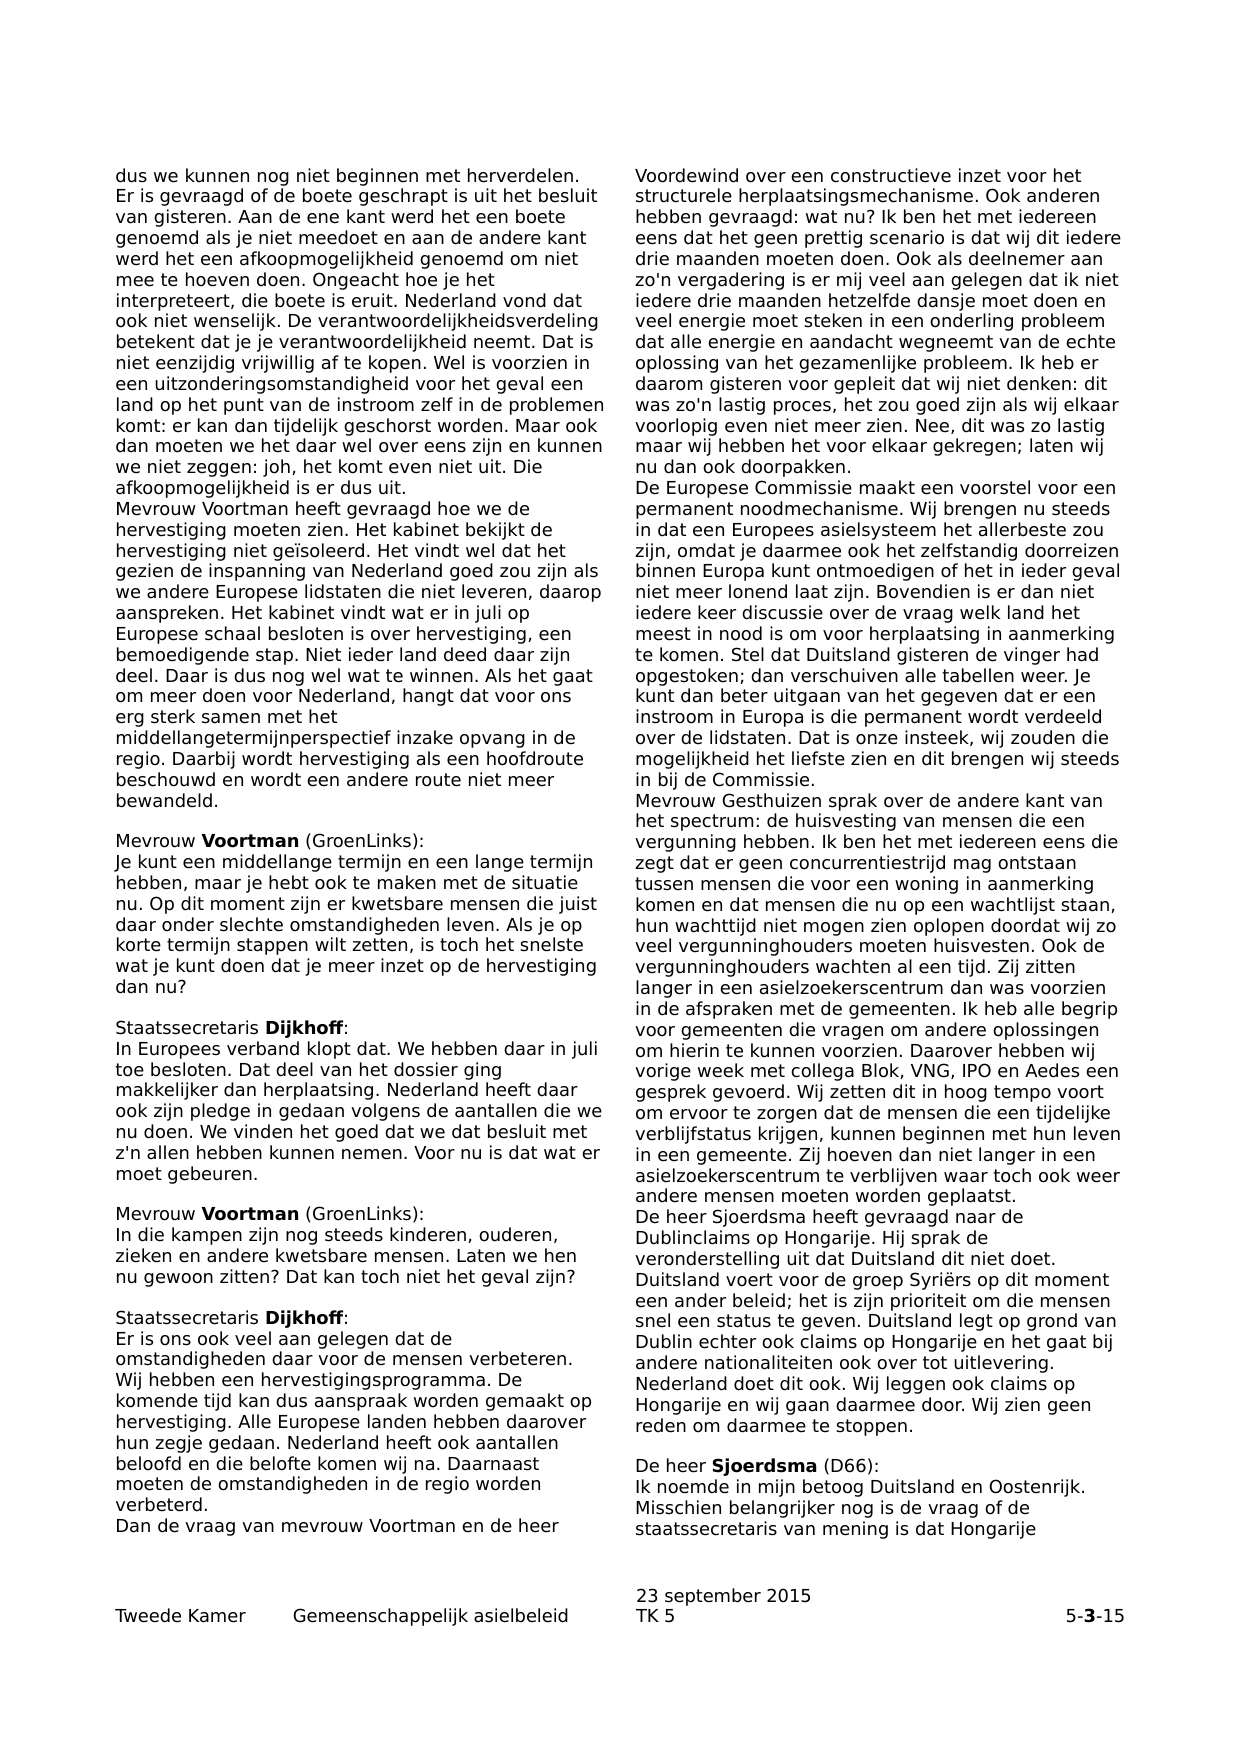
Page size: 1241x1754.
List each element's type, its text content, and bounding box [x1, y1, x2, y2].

text De heer Sjoerdsma heeft gevraagd naar de Dublinclaims op Hongarije. Hij sprak de veronderstelling uit dat Duitsland dit niet doet. Duitsland voert voor de groep Syriërs op dit moment een ander beleid; het is zijn prioriteit om die mensen snel een status te geven. Duitsland legt op grond van Dublin echter ook claims op Hongarije en het gaat bij andere nationaliteiten ook over tot uitlevering. Nederland doet dit ook. Wij leggen ook claims op Hongarije en wij gaan daarmee door. Wij zien geen reden om daarmee te stoppen. [635, 1207, 1125, 1436]
text Staatssecretaris Dijkhoff: [115, 1307, 605, 1328]
text Ik noemde in mijn betoog Duitsland en Oostenrijk. Misschien belangrijker nog is de vraag of de staatssecretaris van mening is dat Hongarije [635, 1477, 1125, 1539]
text De heer Sjoerdsma (D66): [635, 1456, 1125, 1477]
text dus we kunnen nog niet beginnen met herverdelen. [115, 165, 605, 186]
text In die kampen zijn nog steeds kinderen, ouderen, zieken en andere kwetsbare mensen. Laten we hen nu gewoon zitten? Dat kan toch niet het geval zijn? [115, 1225, 605, 1287]
text Mevrouw Gesthuizen sprak over de andere kant van het spectrum: de huisvesting van mensen die een vergunning hebben. Ik ben het met iedereen eens die zegt dat er geen concurrentiestrijd mag ontstaan tussen mensen die voor een woning in aanmerking komen en dat mensen die nu op een wachtlijst staan, hun wachttijd niet mogen zien oplopen doordat wij zo veel vergunninghouders moeten huisvesten. Ook de vergunninghouders wachten al een tijd. Zij zitten langer in een asielzoekerscentrum dan was voorzien in de afspraken met de gemeenten. Ik heb alle begrip voor gemeenten die vragen om andere oplossingen om hierin te kunnen voorzien. Daarover hebben wij vorige week met collega Blok, VNG, IPO en Aedes een gesprek gevoerd. Wij zetten dit in hoog tempo voort om ervoor te zorgen dat de mensen die een tijdelijke verblijfstatus krijgen, kunnen beginnen met hun leven in een gemeente. Zij hoeven dan niet langer in een asielzoekerscentrum te verblijven waar toch ook weer andere mensen moeten worden geplaatst. [635, 790, 1125, 1207]
text De Europese Commissie maakt een voorstel voor een permanent noodmechanisme. Wij brengen nu steeds in dat een Europees asielsysteem het allerbeste zou zijn, omdat je daarmee ook het zelfstandig doorreizen binnen Europa kunt ontmoedigen of het in ieder geval niet meer lonend laat zijn. Bovendien is er dan niet iedere keer discussie over de vraag welk land het meest in nood is om voor herplaatsing in aanmerking te komen. Stel dat Duitsland gisteren de vinger had opgestoken; dan verschuiven alle tabellen weer. Je kunt dan beter uitgaan van het gegeven dat er een instroom in Europa is die permanent wordt verdeeld over de lidstaten. Dat is onze insteek, wij zouden die mogelijkheid het liefste zien en dit brengen wij steeds in bij de Commissie. [635, 478, 1125, 790]
text Er is gevraagd of de boete geschrapt is uit het besluit van gisteren. Aan de ene kant werd het een boete genoemd als je niet meedoet en aan de andere kant werd het een afkoopmogelijkheid genoemd om niet mee te hoeven doen. Ongeacht hoe je het interpreteert, die boete is eruit. Nederland vond dat ook niet wenselijk. De verantwoordelijkheidsverdeling betekent dat je je verantwoordelijkheid neemt. Dat is niet eenzijdig vrijwillig af te kopen. Wel is voorzien in een uitzonderingsomstandigheid voor het geval een land op het punt van de instroom zelf in de problemen komt: er kan dan tijdelijk geschorst worden. Maar ook dan moeten we het daar wel over eens zijn en kunnen we niet zeggen: joh, het komt even niet uit. Die afkoopmogelijkheid is er dus uit. [115, 186, 605, 499]
text Er is ons ook veel aan gelegen dat de omstandigheden daar voor de mensen verbeteren. Wij hebben een hervestigingsprogramma. De komende tijd kan dus aanspraak worden gemaakt op hervestiging. Alle Europese landen hebben daarover hun zegje gedaan. Nederland heeft ook aantallen beloofd en die belofte komen wij na. Daarnaast moeten de omstandigheden in de regio worden verbeterd. [115, 1328, 605, 1516]
text Mevrouw Voortman heeft gevraagd hoe we de hervestiging moeten zien. Het kabinet bekijkt de hervestiging niet geïsoleerd. Het vindt wel dat het gezien de inspanning van Nederland goed zou zijn als we andere Europese lidstaten die niet leveren, daarop aanspreken. Het kabinet vindt wat er in juli op Europese schaal besloten is over hervestiging, een bemoedigende stap. Niet ieder land deed daar zijn deel. Daar is dus nog wel wat te winnen. Als het gaat om meer doen voor Nederland, hangt dat voor ons erg sterk samen met het middellangetermijnperspectief inzake opvang in de regio. Daarbij wordt hervestiging als een hoofdroute beschouwd en wordt een andere route niet meer bewandeld. [115, 499, 605, 811]
text Mevrouw Voortman (GroenLinks): [115, 1204, 605, 1225]
text Voordewind over een constructieve inzet voor het structurele herplaatsingsmechanisme. Ook anderen hebben gevraagd: wat nu? Ik ben het met iedereen eens dat het geen prettig scenario is dat wij dit iedere drie maanden moeten doen. Ook als deelnemer aan zo'n vergadering is er mij veel aan gelegen dat ik niet iedere drie maanden hetzelfde dansje moet doen en veel energie moet steken in een onderling probleem dat alle energie en aandacht wegneemt van de echte oplossing van het gezamenlijke probleem. Ik heb er daarom gisteren voor gepleit dat wij niet denken: dit was zo'n lastig proces, het zou goed zijn als wij elkaar voorlopig even niet meer zien. Nee, dit was zo lastig maar wij hebben het voor elkaar gekregen; laten wij nu dan ook doorpakken. [635, 165, 1125, 478]
text Dan de vraag van mevrouw Voortman en de heer [115, 1516, 605, 1537]
text Je kunt een middellange termijn en een lange termijn hebben, maar je hebt ook te maken met de situatie nu. Op dit moment zijn er kwetsbare mensen die juist daar onder slechte omstandigheden leven. Als je op korte termijn stappen wilt zetten, is toch het snelste wat je kunt doen dat je meer inzet op de hervestiging dan nu? [115, 852, 605, 998]
text Staatssecretaris Dijkhoff: [115, 1018, 605, 1038]
text Mevrouw Voortman (GroenLinks): [115, 831, 605, 852]
text In Europees verband klopt dat. We hebben daar in juli toe besloten. Dat deel van het dossier ging makkelijker dan herplaatsing. Nederland heeft daar ook zijn pledge in gedaan volgens de aantallen die we nu doen. We vinden het goed dat we dat besluit met z'n allen hebben kunnen nemen. Voor nu is dat wat er moet gebeuren. [115, 1038, 605, 1184]
